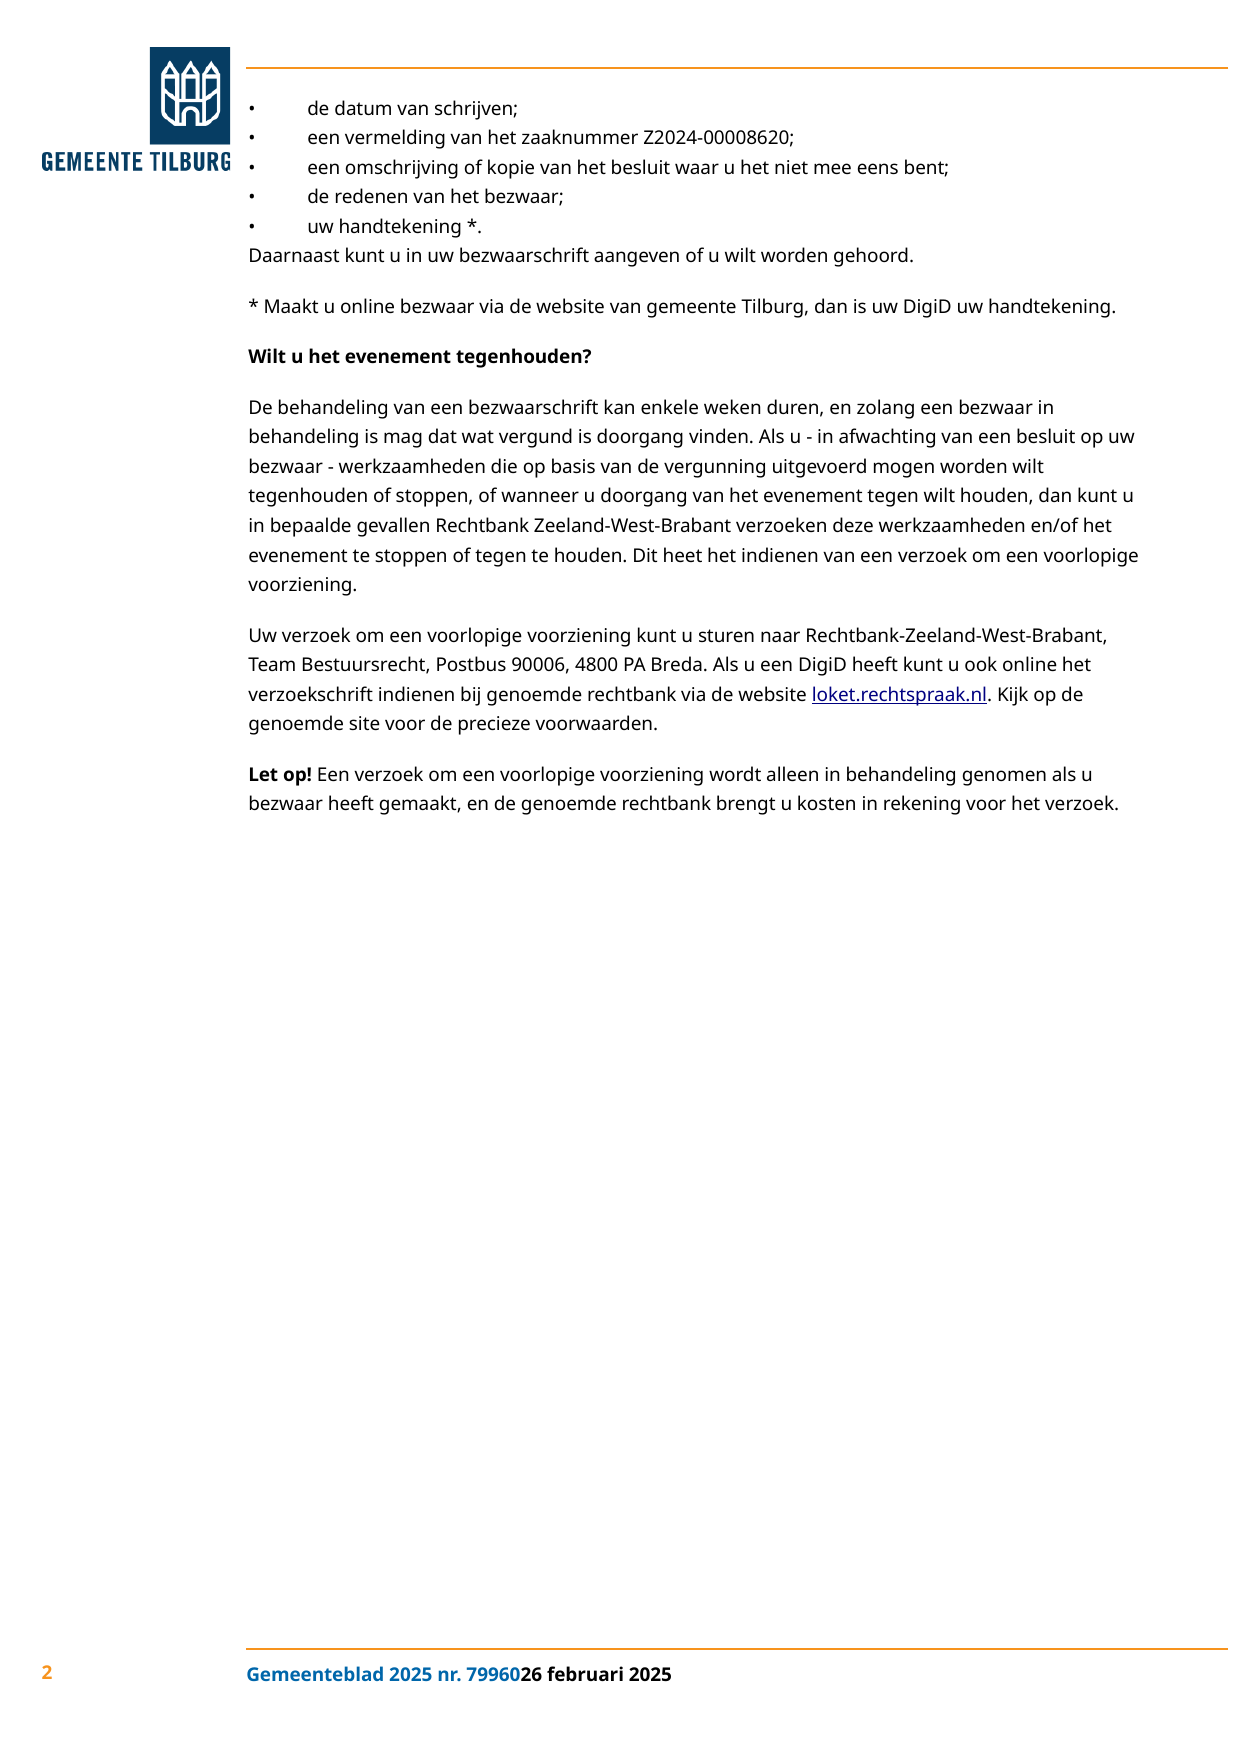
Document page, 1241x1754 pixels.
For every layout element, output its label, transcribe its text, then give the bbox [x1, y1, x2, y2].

list de datum van schrijven; [248, 95, 1152, 121]
text Let op! Een verzoek om een voorlopige voorziening wordt alleen in behandeling genomen als u bezwaar heeft gemaakt, en de genoemde rechtbank brengt u kosten in rekening voor het verzoek. [248, 761, 1152, 816]
text Wilt u het evenement tegenhouden? [248, 343, 1152, 369]
text Uw verzoek om een voorlopige voorziening kunt u sturen naar Rechtbank-Zeeland-West-Brabant, Team Bestuursrecht, Postbus 90006, 4800 PA Breda. Als u een DigiD heeft kunt u ook online het verzoekschrift indienen bij genoemde rechtbank via de website loket.rechtspraak.nl. Kijk op de genoemde site voor de precieze voorwaarden. [248, 622, 1152, 736]
text Daarnaast kunt u in uw bezwaarschrift aangeven of u wilt worden gehoord. [248, 243, 1152, 268]
text * Maakt u online bezwaar via de website van gemeente Tilburg, dan is uw DigiD uw handtekening. [248, 293, 1152, 319]
list een vermelding van het zaaknummer Z2024-00008620; [248, 124, 1152, 150]
list uw handtekening *. [248, 213, 1152, 239]
list de redenen van het bezwaar; [248, 183, 1152, 209]
list een omschrijving of kopie van het besluit waar u het niet mee eens bent; [248, 154, 1152, 180]
text De behandeling van een bezwaarschrift kan enkele weken duren, en zolang een bezwaar in behandeling is mag dat wat vergund is doorgang vinden. Als u - in afwachting van een besluit op uw bezwaar - werkzaamheden die op basis van de vergunning uitgevoerd mogen worden wilt tegenhouden of stoppen, of wanneer u doorgang van het evenement tegen wilt houden, dan kunt u in bepaalde gevallen Rechtbank Zeeland-West-Brabant verzoeken deze werkzaamheden en/of het evenement te stoppen of tegen te houden. Dit heet het indienen van een verzoek om een voorlopige voorziening. [248, 394, 1152, 597]
picture [41, 47, 231, 172]
